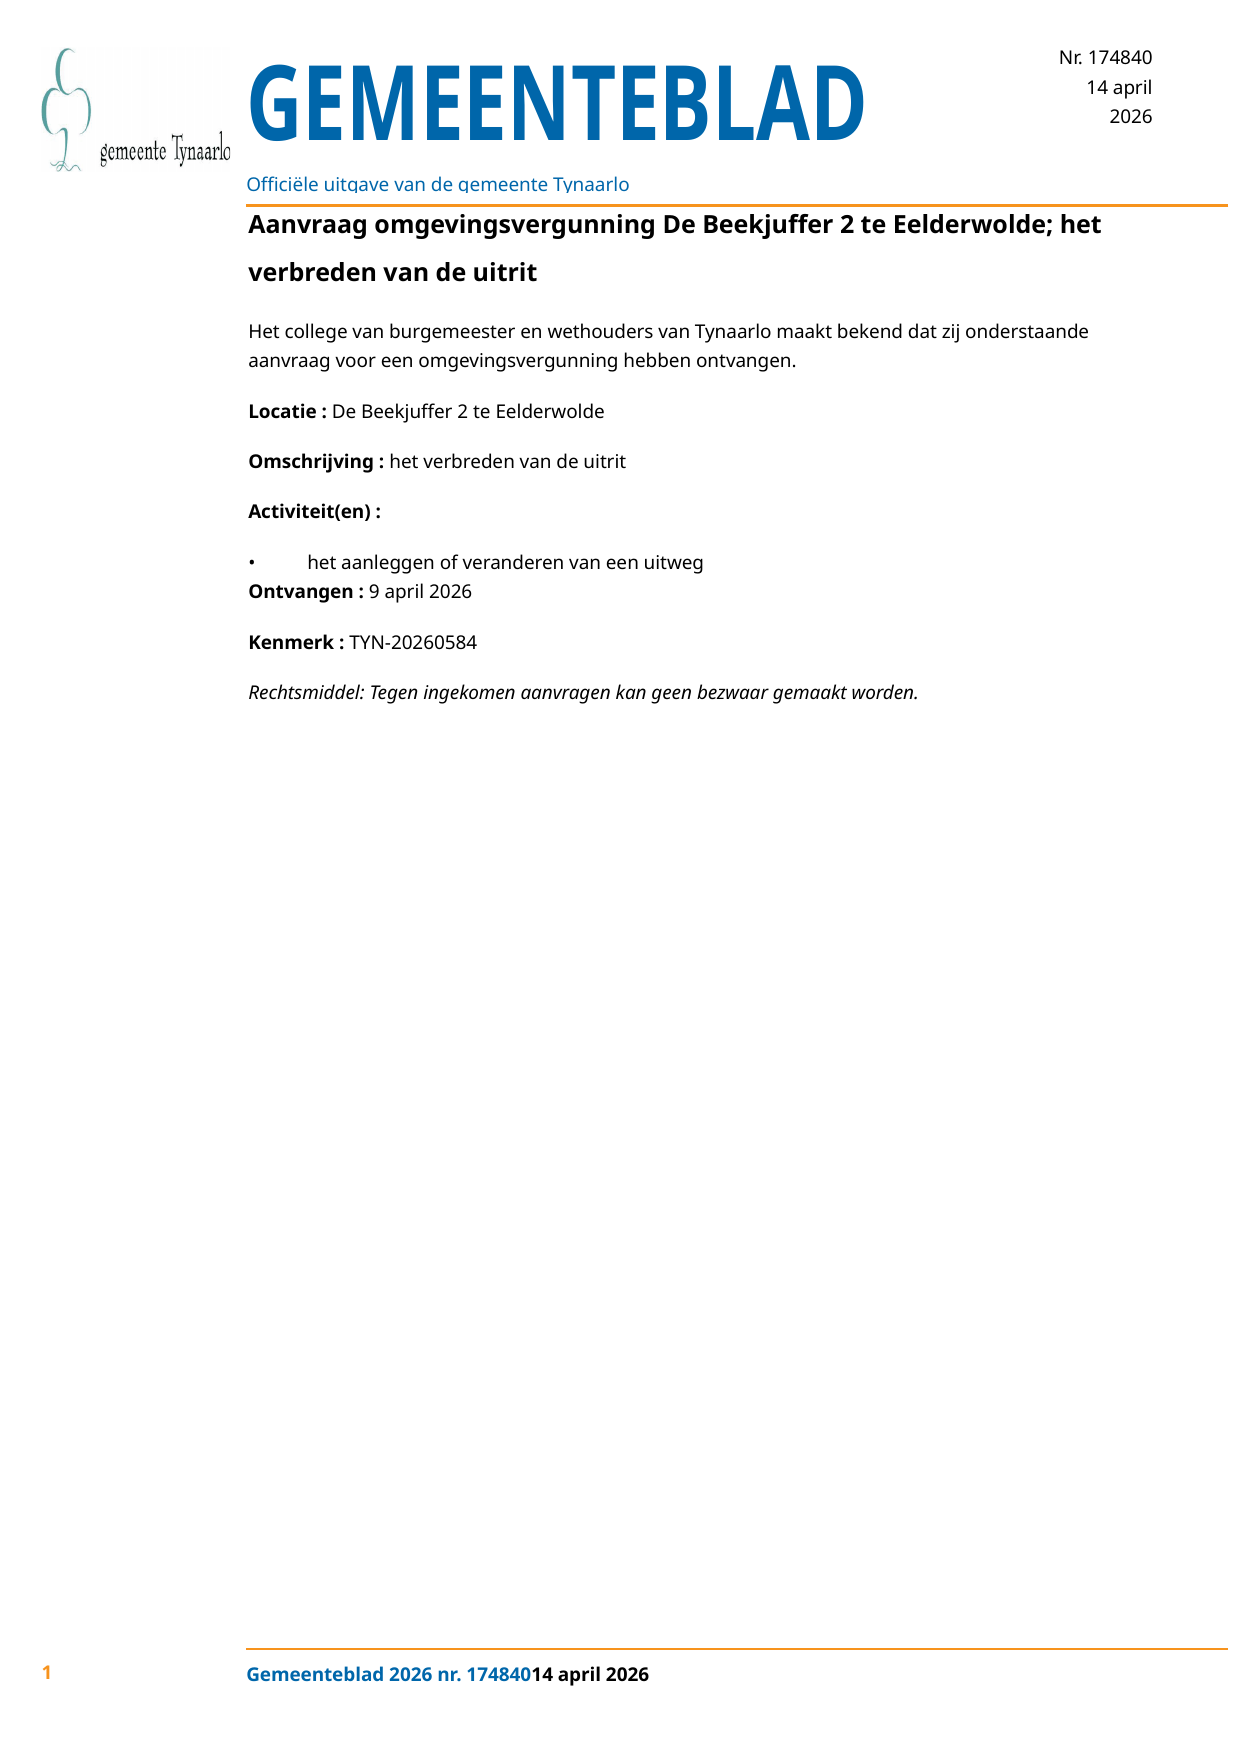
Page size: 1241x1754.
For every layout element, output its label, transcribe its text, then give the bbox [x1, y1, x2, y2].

text Activiteit(en) : [248, 499, 1152, 524]
text Rechtsmiddel: Tegen ingekomen aanvragen kan geen bezwaar gemaakt worden. [248, 679, 1152, 705]
text Locatie : De Beekjuffer 2 te Eelderwolde [248, 398, 1152, 424]
list het aanleggen of veranderen van een uitweg [248, 549, 1152, 575]
picture [41, 47, 231, 172]
text Het college van burgemeester en wethouders van Tynaarlo maakt bekend dat zij onderstaande aanvraag voor een omgevingsvergunning hebben ontvangen. [248, 318, 1152, 373]
text Kenmerk : TYN-20260584 [248, 629, 1152, 655]
text Omschrijving : het verbreden van de uitrit [248, 448, 1152, 474]
text Ontvangen : 9 april 2026 [248, 579, 1152, 604]
text Aanvraag omgevingsvergunning De Beekjuffer 2 te Eelderwolde; het verbreden van de uitrit [248, 207, 1152, 288]
